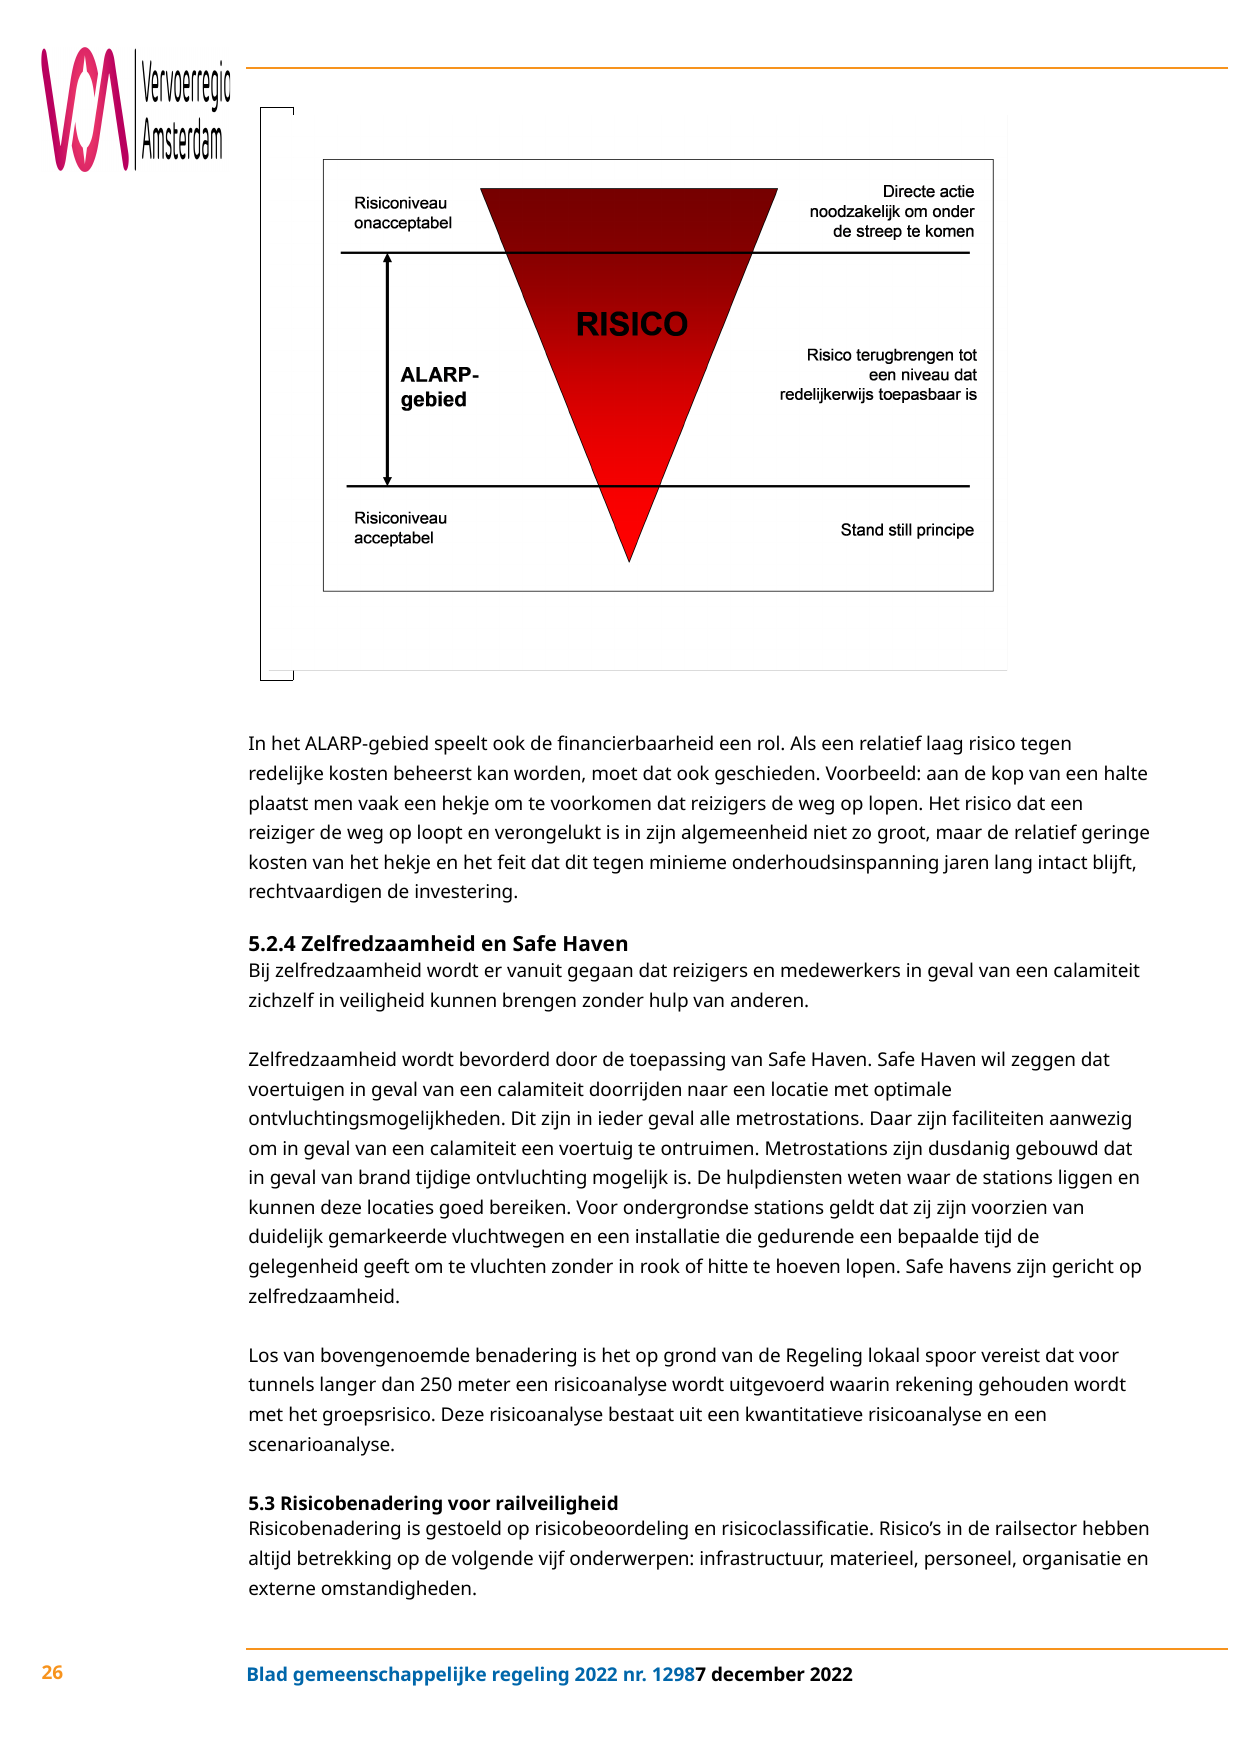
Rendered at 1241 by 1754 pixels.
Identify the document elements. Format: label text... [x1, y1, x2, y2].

text 5.2.4 Zelfredzaamheid en Safe Haven [248, 929, 1152, 957]
picture [268, 115, 1008, 671]
text 5.3 Risicobenadering voor railveiligheid [248, 1490, 1152, 1516]
text In het ALARP-gebied speelt ook de financierbaarheid een rol. Als een relatief laag risico tegen redelijke kosten beheerst kan worden, moet dat ook geschieden. Voorbeeld: aan de kop van een halte plaatst men vaak een hekje om te voorkomen dat reizigers de weg op lopen. Het risico dat een reiziger de weg op loopt en verongelukt is in zijn algemeenheid niet zo groot, maar de relatief geringe kosten van het hekje en het feit dat dit tegen minieme onderhoudsinspanning jaren lang intact blijft, rechtvaardigen de investering. [248, 731, 1152, 904]
text Risicobenadering is gestoeld op risicobeoordeling en risicoclassificatie. Risico’s in de railsector hebben altijd betrekking op de volgende vijf onderwerpen: infrastructuur, materieel, personeel, organisatie en externe omstandigheden. [248, 1516, 1152, 1601]
picture [41, 47, 231, 172]
text Los van bovengenoemde benadering is het op grond van de Regeling lokaal spoor vereist dat voor tunnels langer dan 250 meter een risicoanalyse wordt uitgevoerd waarin rekening gehouden wordt met het groepsrisico. Deze risicoanalyse bestaat uit een kwantitatieve risicoanalyse en een scenarioanalyse. [248, 1342, 1152, 1456]
text Bij zelfredzaamheid wordt er vanuit gegaan dat reizigers en medewerkers in geval van een calamiteit zichzelf in veiligheid kunnen brengen zonder hulp van anderen. [248, 957, 1152, 1013]
text Zelfredzaamheid wordt bevorderd door de toepassing van Safe Haven. Safe Haven wil zeggen dat voertuigen in geval van een calamiteit doorrijden naar een locatie met optimale ontvluchtingsmogelijkheden. Dit zijn in ieder geval alle metrostations. Daar zijn faciliteiten aanwezig om in geval van een calamiteit een voertuig te ontruimen. Metrostations zijn dusdanig gebouwd dat in geval van brand tijdige ontvluchting mogelijk is. De hulpdiensten weten waar de stations liggen en kunnen deze locaties goed bereiken. Voor ondergrondse stations geldt dat zij zijn voorzien van duidelijk gemarkeerde vluchtwegen en een installatie die gedurende een bepaalde tijd de gelegenheid geeft om te vluchten zonder in rook of hitte te hoeven lopen. Safe havens zijn gericht op zelfredzaamheid. [248, 1046, 1152, 1308]
